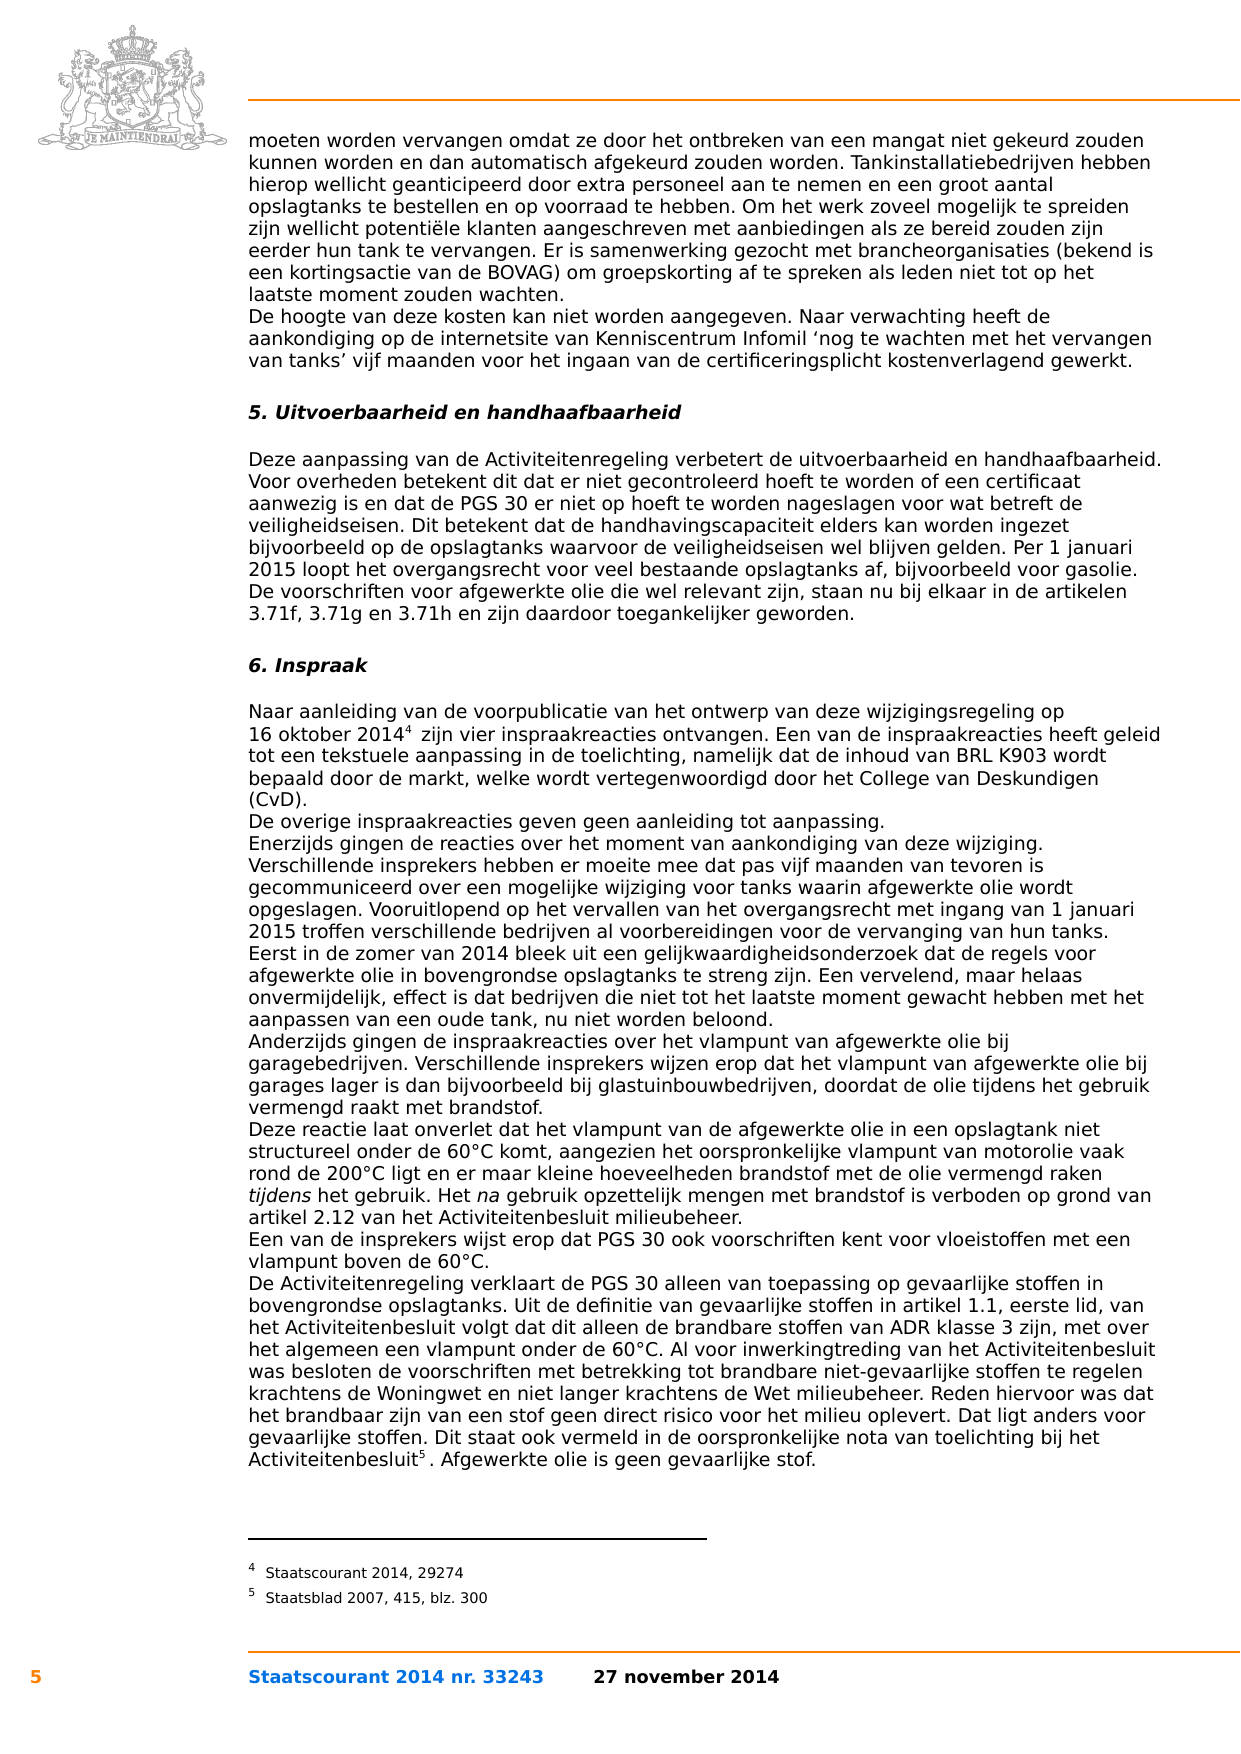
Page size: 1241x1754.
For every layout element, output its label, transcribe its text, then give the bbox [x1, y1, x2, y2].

text Een van de insprekers wijst erop dat PGS 30 ook voorschriften kent voor vloeistoffen met een vlampunt boven de 60°C. [248, 1229, 1163, 1273]
text Deze aanpassing van de Activiteitenregeling verbetert de uitvoerbaarheid en handhaafbaarheid. Voor overheden betekent dit dat er niet gecontroleerd hoeft te worden of een certificaat aanwezig is en dat de PGS 30 er niet op hoeft te worden nageslagen voor wat betreft de veiligheidseisen. Dit betekent dat de handhavingscapaciteit elders kan worden ingezet bijvoorbeeld op de opslagtanks waarvoor de veiligheidseisen wel blijven gelden. Per 1 januari 2015 loopt het overgangsrecht voor veel bestaande opslagtanks af, bijvoorbeeld voor gasolie. [248, 449, 1163, 581]
text Anderzijds gingen de inspraakreacties over het vlampunt van afgewerkte olie bij garagebedrijven. Verschillende insprekers wijzen erop dat het vlampunt van afgewerkte olie bij garages lager is dan bijvoorbeeld bij glastuinbouwbedrijven, doordat de olie tijdens het gebruik vermengd raakt met brandstof. [248, 1031, 1163, 1119]
text Staatsblad 2007, 415, blz. 300 [248, 1586, 1163, 1608]
text De Activiteitenregeling verklaart de PGS 30 alleen van toepassing op gevaarlijke stoffen in bovengrondse opslagtanks. Uit de definitie van gevaarlijke stoffen in artikel 1.1, eerste lid, van het Activiteitenbesluit volgt dat dit alleen de brandbare stoffen van ADR klasse 3 zijn, met over het algemeen een vlampunt onder de 60°C. Al voor inwerkingtreding van het Activiteitenbesluit was besloten de voorschriften met betrekking tot brandbare niet-gevaarlijke stoffen te regelen krachtens de Woningwet en niet langer krachtens de Wet milieubeheer. Reden hiervoor was dat het brandbaar zijn van een stof geen direct risico voor het milieu oplevert. Dat ligt anders voor gevaarlijke stoffen. Dit staat ook vermeld in de oorspronkelijke nota van toelichting bij het Activiteitenbesluit. Afgewerkte olie is geen gevaarlijke stof. [248, 1273, 1163, 1471]
text Enerzijds gingen de reacties over het moment van aankondiging van deze wijziging. Verschillende insprekers hebben er moeite mee dat pas vijf maanden van tevoren is gecommuniceerd over een mogelijke wijziging voor tanks waarin afgewerkte olie wordt opgeslagen. Vooruitlopend op het vervallen van het overgangsrecht met ingang van 1 januari 2015 troffen verschillende bedrijven al voorbereidingen voor de vervanging van hun tanks. [248, 833, 1163, 943]
text Eerst in de zomer van 2014 bleek uit een gelijkwaardigheidsonderzoek dat de regels voor afgewerkte olie in bovengrondse opslagtanks te streng zijn. Een vervelend, maar helaas onvermijdelijk, effect is dat bedrijven die niet tot het laatste moment gewacht hebben met het aanpassen van een oude tank, nu niet worden beloond. [248, 943, 1163, 1031]
text De voorschriften voor afgewerkte olie die wel relevant zijn, staan nu bij elkaar in de artikelen 3.71f, 3.71g en 3.71h en zijn daardoor toegankelijker geworden. [248, 581, 1163, 624]
text De overige inspraakreacties geven geen aanleiding tot aanpassing. [248, 811, 1163, 833]
text Deze reactie laat onverlet dat het vlampunt van de afgewerkte olie in een opslagtank niet structureel onder de 60°C komt, aangezien het oorspronkelijke vlampunt van motorolie vaak rond de 200°C ligt en er maar kleine hoeveelheden brandstof met de olie vermengd raken tijdens het gebruik. Het na gebruik opzettelijk mengen met brandstof is verboden op grond van artikel 2.12 van het Activiteitenbesluit milieubeheer. [248, 1119, 1163, 1229]
subtitle 6. Inspraak [248, 654, 1163, 676]
text Naar aanleiding van de voorpublicatie van het ontwerp van deze wijzigingsregeling op 16 oktober 2014 zijn vier inspraakreacties ontvangen. Een van de inspraakreacties heeft geleid tot een tekstuele aanpassing in de toelichting, namelijk dat de inhoud van BRL K903 wordt bepaald door de markt, welke wordt vertegenwoordigd door het College van Deskundigen (CvD). [248, 701, 1163, 811]
subtitle 5. Uitvoerbaarheid en handhaafbaarheid [248, 402, 1163, 424]
text De hoogte van deze kosten kan niet worden aangegeven. Naar verwachting heeft de aankondiging op de internetsite van Kenniscentrum Infomil ‘nog te wachten met het vervangen van tanks’ vijf maanden voor het ingaan van de certificeringsplicht kostenverlagend gewerkt. [248, 306, 1163, 372]
picture [38, 25, 227, 150]
text Staatscourant 2014, 29274 [248, 1561, 1163, 1583]
text moeten worden vervangen omdat ze door het ontbreken van een mangat niet gekeurd zouden kunnen worden en dan automatisch afgekeurd zouden worden. Tankinstallatiebedrijven hebben hierop wellicht geanticipeerd door extra personeel aan te nemen en een groot aantal opslagtanks te bestellen en op voorraad te hebben. Om het werk zoveel mogelijk te spreiden zijn wellicht potentiële klanten aangeschreven met aanbiedingen als ze bereid zouden zijn eerder hun tank te vervangen. Er is samenwerking gezocht met brancheorganisaties (bekend is een kortingsactie van de BOVAG) om groepskorting af te spreken als leden niet tot op het laatste moment zouden wachten. [248, 130, 1163, 306]
